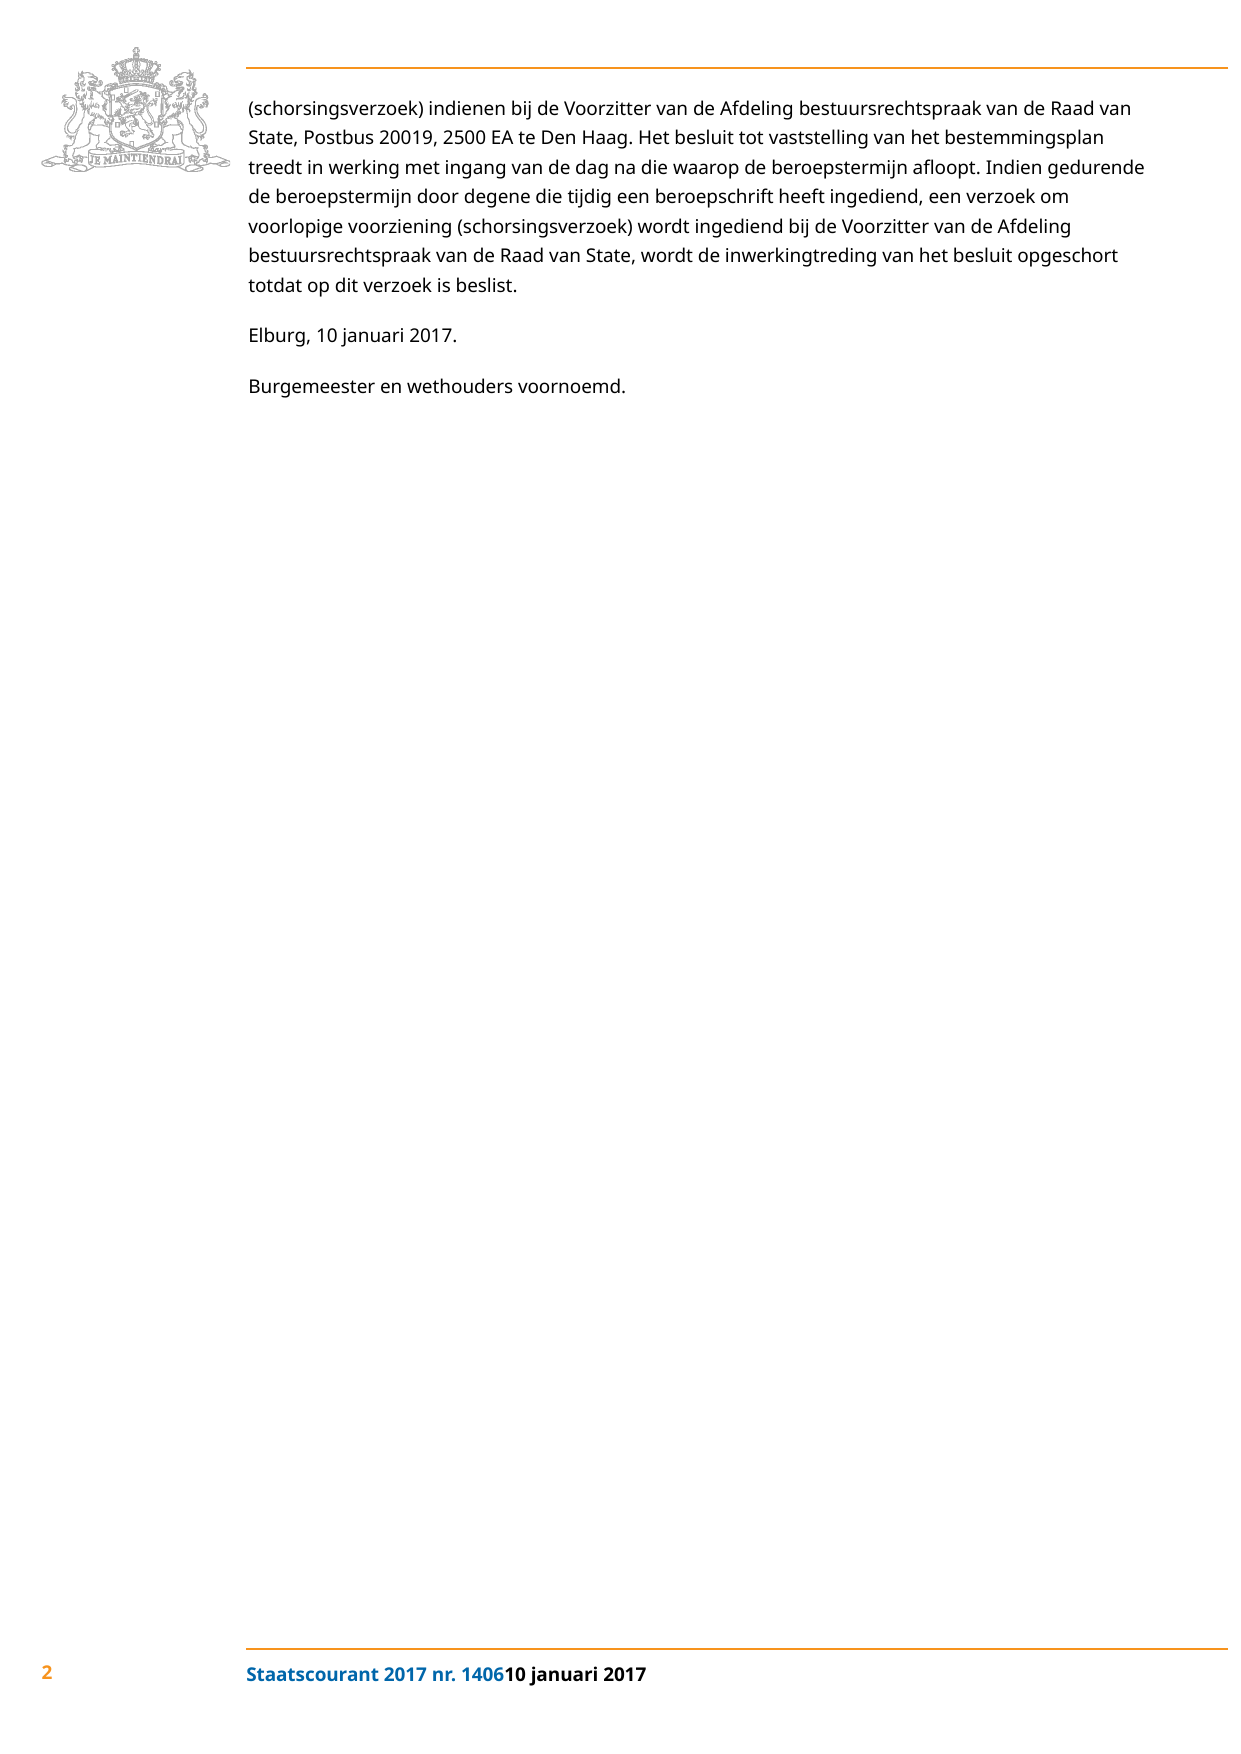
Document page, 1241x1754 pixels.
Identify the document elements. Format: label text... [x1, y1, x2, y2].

picture [41, 47, 231, 172]
text Elburg, 10 januari 2017. [248, 323, 1152, 348]
text Burgemeester en wethouders voornoemd. [248, 373, 1152, 399]
text (schorsingsverzoek) indienen bij de Voorzitter van de Afdeling bestuursrechtspraak van de Raad van State, Postbus 20019, 2500 EA te Den Haag. Het besluit tot vaststelling van het bestemmingsplan treedt in werking met ingang van de dag na die waarop de beroepstermijn afloopt. Indien gedurende de beroepstermijn door degene die tijdig een beroepschrift heeft ingediend, een verzoek om voorlopige voorziening (schorsingsverzoek) wordt ingediend bij de Voorzitter van de Afdeling bestuursrechtspraak van de Raad van State, wordt de inwerkingtreding van het besluit opgeschort totdat op dit verzoek is beslist. [248, 95, 1152, 298]
